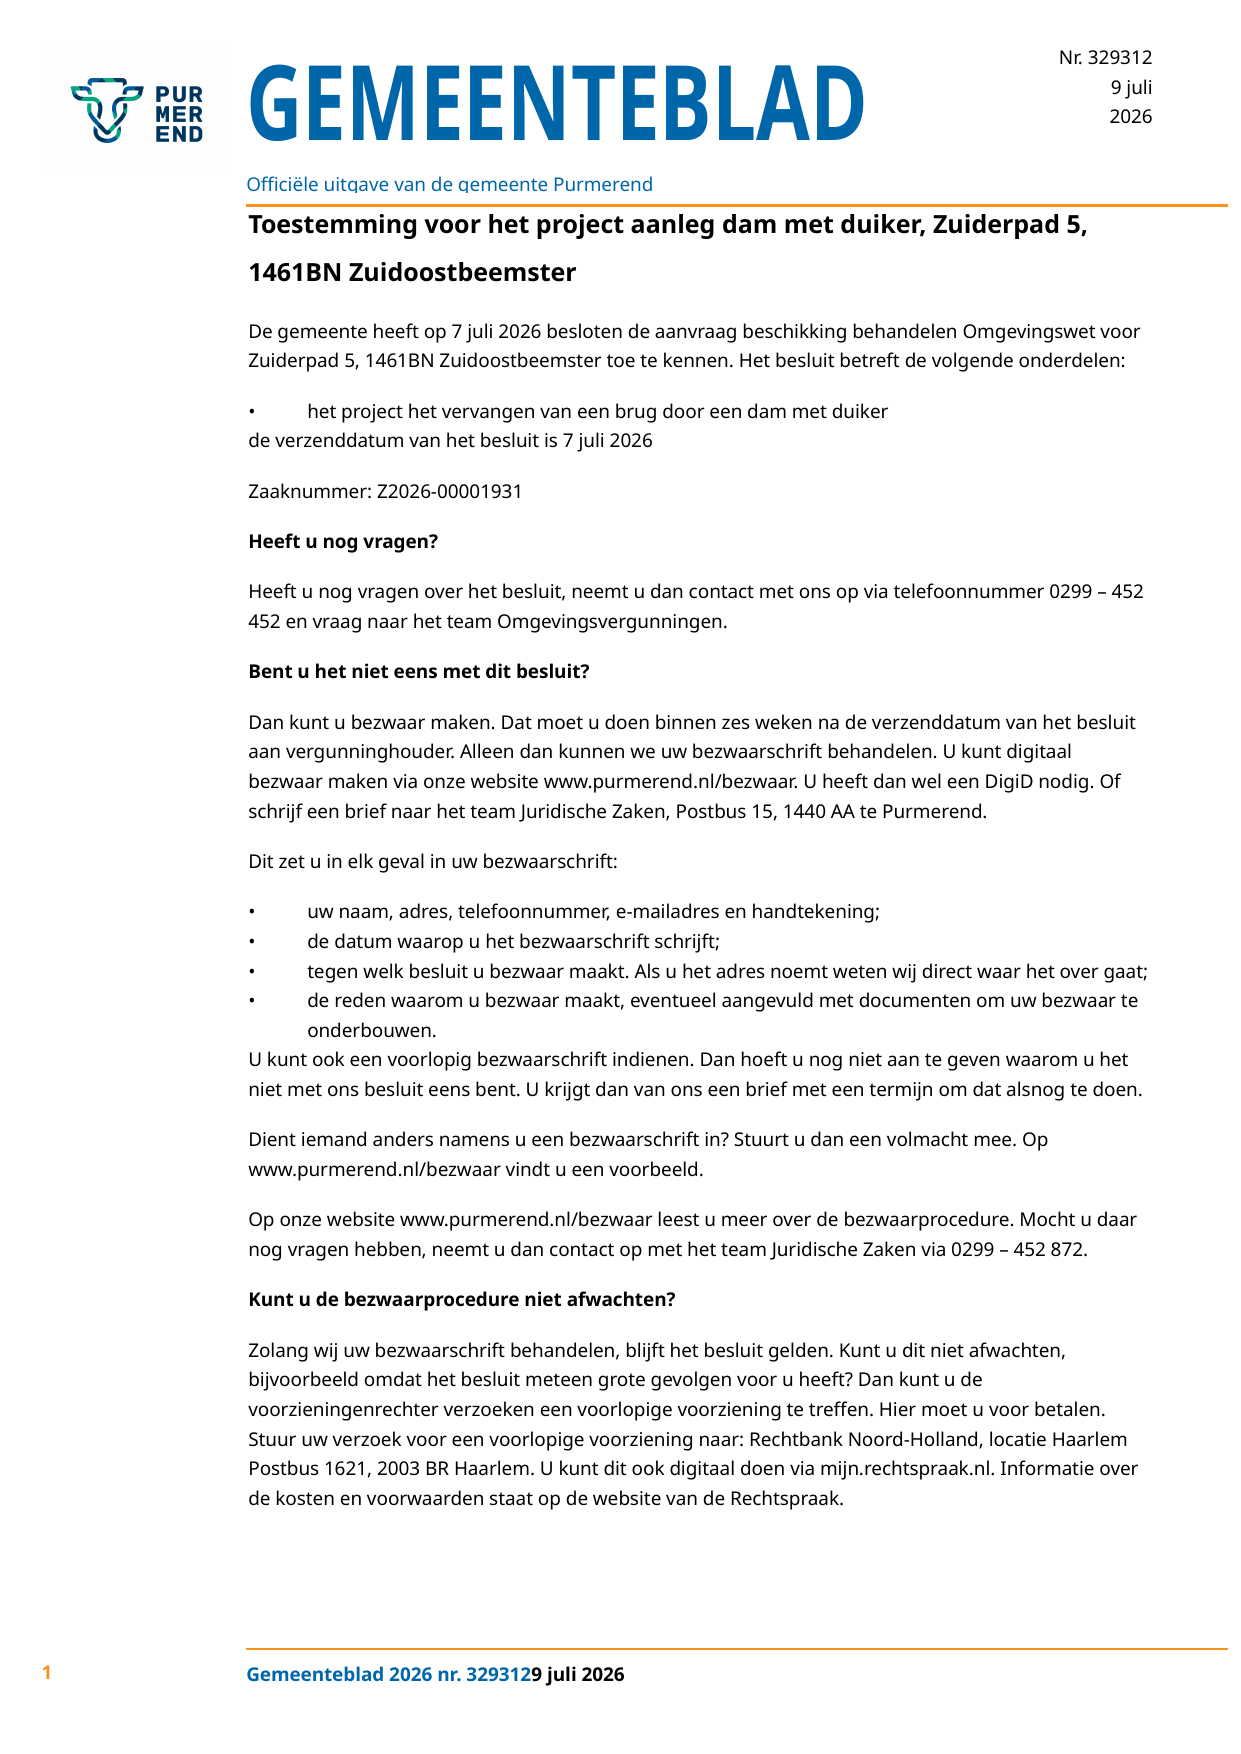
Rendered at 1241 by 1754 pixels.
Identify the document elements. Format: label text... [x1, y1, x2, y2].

text Toestemming voor het project aanleg dam met duiker, Zuiderpad 5, 1461BN Zuidoostbeemster [248, 207, 1152, 288]
text de verzenddatum van het besluit is 7 juli 2026 [248, 427, 1152, 453]
text Dan kunt u bezwaar maken. Dat moet u doen binnen zes weken na de verzenddatum van het besluit aan vergunninghouder. Alleen dan kunnen we uw bezwaarschrift behandelen. U kunt digitaal bezwaar maken via onze website www.purmerend.nl/bezwaar. U heeft dan wel een DigiD nodig. Of schrijf een brief naar het team Juridische Zaken, Postbus 15, 1440 AA te Purmerend. [248, 709, 1152, 824]
text Heeft u nog vragen over het besluit, neemt u dan contact met ons op via telefoonnummer 0299 – 452 452 en vraag naar het team Omgevingsvergunningen. [248, 579, 1152, 634]
text Heeft u nog vragen? [248, 528, 1152, 554]
list de reden waarom u bezwaar maakt, eventueel aangevuld met documenten om uw bezwaar te onderbouwen. [248, 987, 1152, 1043]
text Dit zet u in elk geval in uw bezwaarschrift: [248, 848, 1152, 874]
text Bent u het niet eens met dit besluit? [248, 659, 1152, 684]
list het project het vervangen van een brug door een dam met duiker [248, 398, 1152, 424]
text Zaaknummer: Z2026-00001931 [248, 478, 1152, 504]
text Kunt u de bezwaarprocedure niet afwachten? [248, 1287, 1152, 1312]
list tegen welk besluit u bezwaar maakt. Als u het adres noemt weten wij direct waar het over gaat; [248, 958, 1152, 984]
list uw naam, adres, telefoonnummer, e-mailadres en handtekening; [248, 899, 1152, 924]
text Dient iemand anders namens u een bezwaarschrift in? Stuurt u dan een volmacht mee. Op www.purmerend.nl/bezwaar vindt u een voorbeeld. [248, 1127, 1152, 1182]
text Zolang wij uw bezwaarschrift behandelen, blijft het besluit gelden. Kunt u dit niet afwachten, bijvoorbeeld omdat het besluit meteen grote gevolgen voor u heeft? Dan kunt u de voorzieningenrechter verzoeken een voorlopige voorziening te treffen. Hier moet u voor betalen. Stuur uw verzoek voor een voorlopige voorziening naar: Rechtbank Noord-Holland, locatie Haarlem Postbus 1621, 2003 BR Haarlem. U kunt dit ook digitaal doen via mijn.rechtspraak.nl. Informatie over de kosten en voorwaarden staat op de website van de Rechtspraak. [248, 1337, 1152, 1511]
text Op onze website www.purmerend.nl/bezwaar leest u meer over de bezwaarprocedure. Mocht u daar nog vragen hebben, neemt u dan contact op met het team Juridische Zaken via 0299 – 452 872. [248, 1207, 1152, 1262]
text U kunt ook een voorlopig bezwaarschrift indienen. Dan hoeft u nog niet aan te geven waarom u het niet met ons besluit eens bent. U krijgt dan van ons een brief met een termijn om dat alsnog te doen. [248, 1047, 1152, 1102]
list de datum waarop u het bezwaarschrift schrijft; [248, 928, 1152, 954]
text De gemeente heeft op 7 juli 2026 besloten de aanvraag beschikking behandelen Omgevingswet voor Zuiderpad 5, 1461BN Zuidoostbeemster toe te kennen. Het besluit betreft de volgende onderdelen: [248, 318, 1152, 373]
picture [41, 47, 231, 172]
